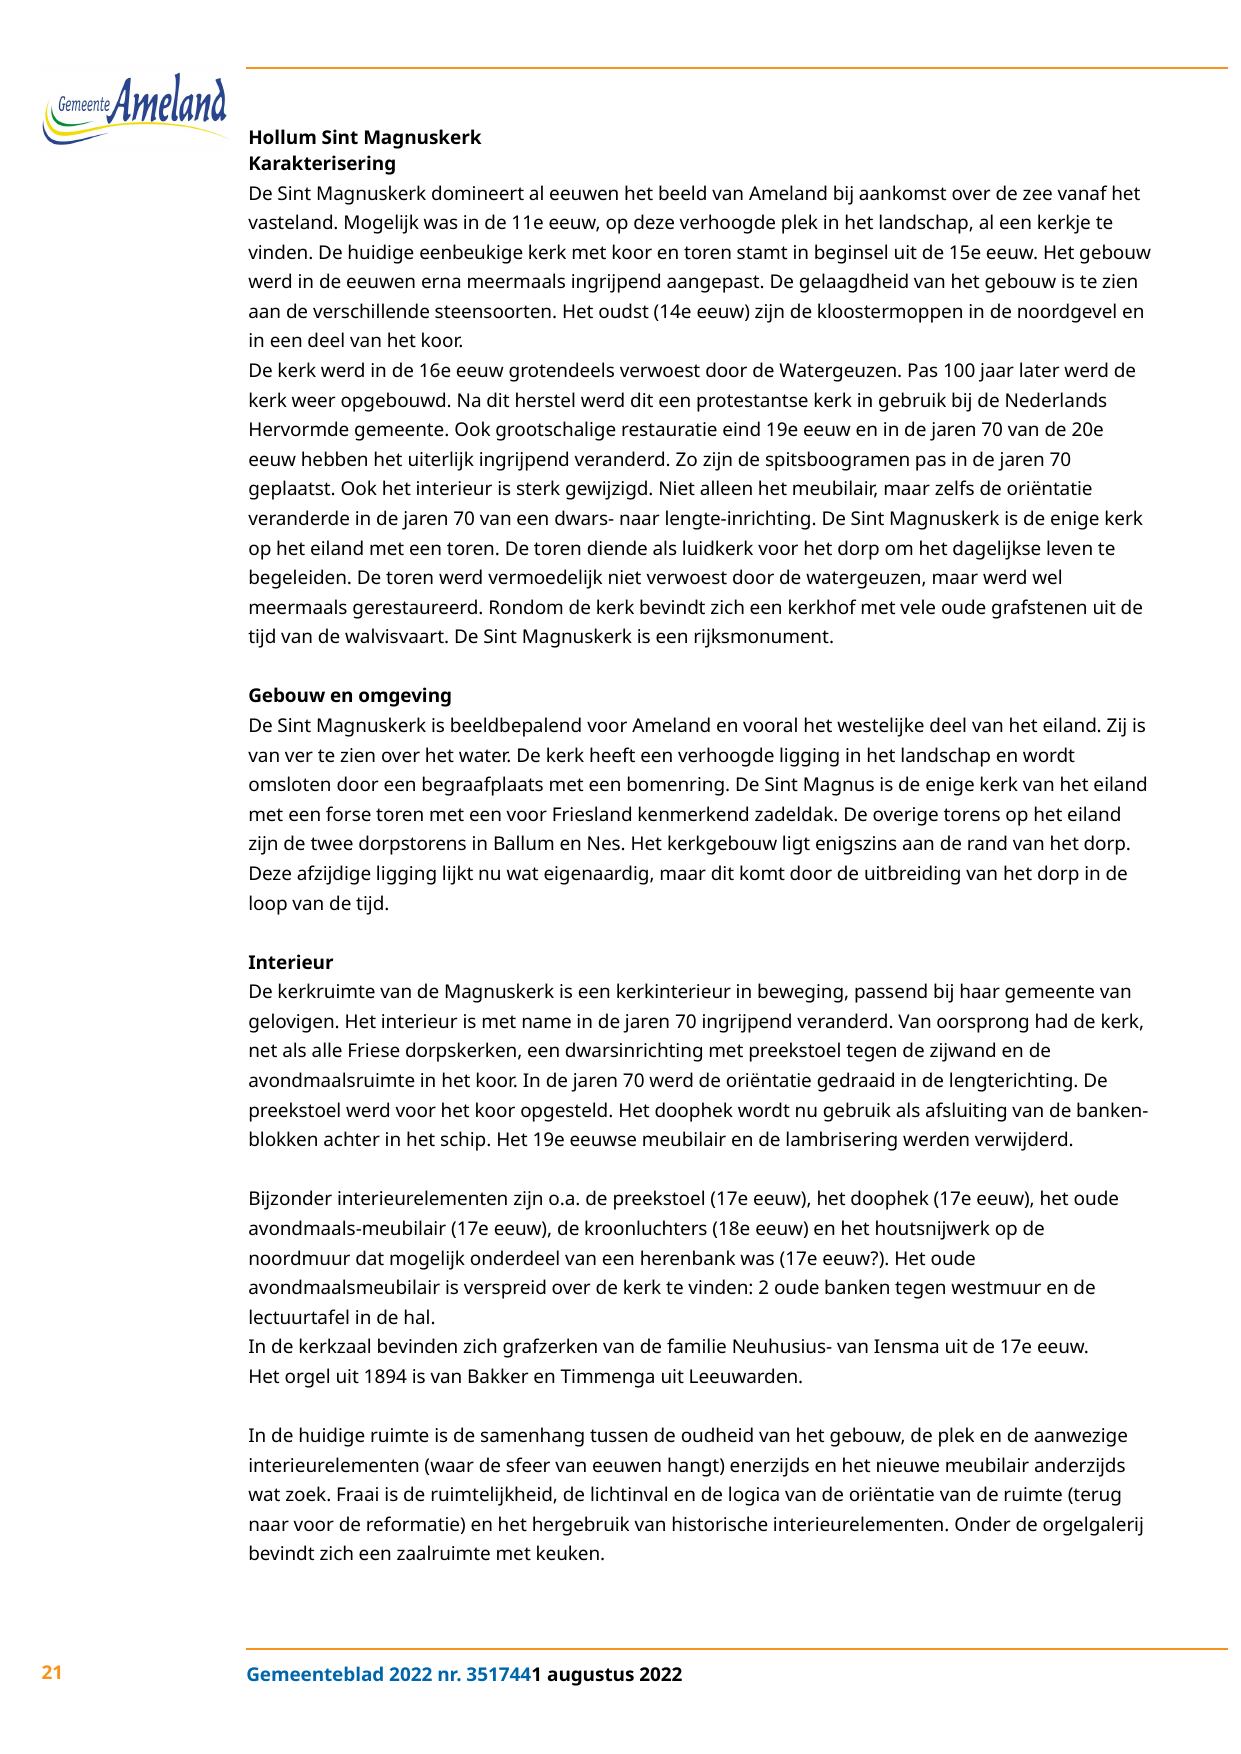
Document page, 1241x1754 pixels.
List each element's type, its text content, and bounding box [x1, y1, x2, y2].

text Gebouw en omgeving [248, 683, 1152, 708]
text In de huidige ruimte is de samenhang tussen de oudheid van het gebouw, de plek en de aanwezige interieurelementen (waar de sfeer van eeuwen hangt) enerzijds en het nieuwe meubilair anderzijds wat zoek. Fraai is de ruimtelijkheid, de lichtinval en de logica van de oriëntatie van de ruimte (terug naar voor de reformatie) en het hergebruik van historische interieurelementen. Onder de orgelgalerij bevindt zich een zaalruimte met keuken. [248, 1422, 1152, 1566]
text De Sint Magnuskerk is beeldbepalend voor Ameland en vooral het westelijke deel van het eiland. Zij is van ver te zien over het water. De kerk heeft een verhoogde ligging in het landschap en wordt omsloten door een begraafplaats met een bomenring. De Sint Magnus is de enige kerk van het eiland met een forse toren met een voor Friesland kenmerkend zadeldak. De overige torens op het eiland zijn de twee dorpstorens in Ballum en Nes. Het kerkgebouw ligt enigszins aan de rand van het dorp. Deze afzijdige ligging lijkt nu wat eigenaardig, maar dit komt door de uitbreiding van het dorp in de loop van de tijd. [248, 712, 1152, 915]
text Bijzonder interieurelementen zijn o.a. de preekstoel (17e eeuw), het doophek (17e eeuw), het oude avondmaals-meubilair (17e eeuw), de kroonluchters (18e eeuw) en het houtsnijwerk op de noordmuur dat mogelijk onderdeel van een herenbank was (17e eeuw?). Het oude avondmaalsmeubilair is verspreid over de kerk te vinden: 2 oude banken tegen westmuur en de lectuurtafel in de hal. [248, 1186, 1152, 1329]
text In de kerkzaal bevinden zich grafzerken van de familie Neuhusius- van Iensma uit de 17e eeuw. [248, 1333, 1152, 1359]
text Het orgel uit 1894 is van Bakker en Timmenga uit Leeuwarden. [248, 1363, 1152, 1389]
text Karakterisering [248, 150, 1152, 176]
text De kerk werd in de 16e eeuw grotendeels verwoest door de Watergeuzen. Pas 100 jaar later werd de kerk weer opgebouwd. Na dit herstel werd dit een protestantse kerk in gebruik bij de Nederlands Hervormde gemeente. Ook grootschalige restauratie eind 19e eeuw en in de jaren 70 van de 20e eeuw hebben het uiterlijk ingrijpend veranderd. Zo zijn de spitsboogramen pas in de jaren 70 geplaatst. Ook het interieur is sterk gewijzigd. Niet alleen het meubilair, maar zelfs de oriëntatie veranderde in de jaren 70 van een dwars- naar lengte-inrichting. De Sint Magnuskerk is de enige kerk op het eiland met een toren. De toren diende als luidkerk voor het dorp om het dagelijkse leven te begeleiden. De toren werd vermoedelijk niet verwoest door de watergeuzen, maar werd wel meermaals gerestaureerd. Rondom de kerk bevindt zich een kerkhof met vele oude grafstenen uit de tijd van de walvisvaart. De Sint Magnuskerk is een rijksmonument. [248, 357, 1152, 649]
text Hollum Sint Magnuskerk [248, 124, 1152, 150]
text De kerkruimte van de Magnuskerk is een kerkinterieur in beweging, passend bij haar gemeente van gelovigen. Het interieur is met name in de jaren 70 ingrijpend veranderd. Van oorsprong had de kerk, net als alle Friese dorpskerken, een dwarsinrichting met preekstoel tegen de zijwand en de avondmaalsruimte in het koor. In de jaren 70 werd de oriëntatie gedraaid in de lengterichting. De preekstoel werd voor het koor opgesteld. Het doophek wordt nu gebruik als afsluiting van de banken-blokken achter in het schip. Het 19e eeuwse meubilair en de lambrisering werden verwijderd. [248, 978, 1152, 1152]
text Interieur [248, 949, 1152, 974]
picture [41, 47, 231, 172]
text De Sint Magnuskerk domineert al eeuwen het beeld van Ameland bij aankomst over de zee vanaf het vasteland. Mogelijk was in de 11e eeuw, op deze verhoogde plek in het landschap, al een kerkje te vinden. De huidige eenbeukige kerk met koor en toren stamt in beginsel uit de 15e eeuw. Het gebouw werd in de eeuwen erna meermaals ingrijpend aangepast. De gelaagdheid van het gebouw is te zien aan de verschillende steensoorten. Het oudst (14e eeuw) zijn de kloostermoppen in de noordgevel en in een deel van het koor. [248, 180, 1152, 353]
